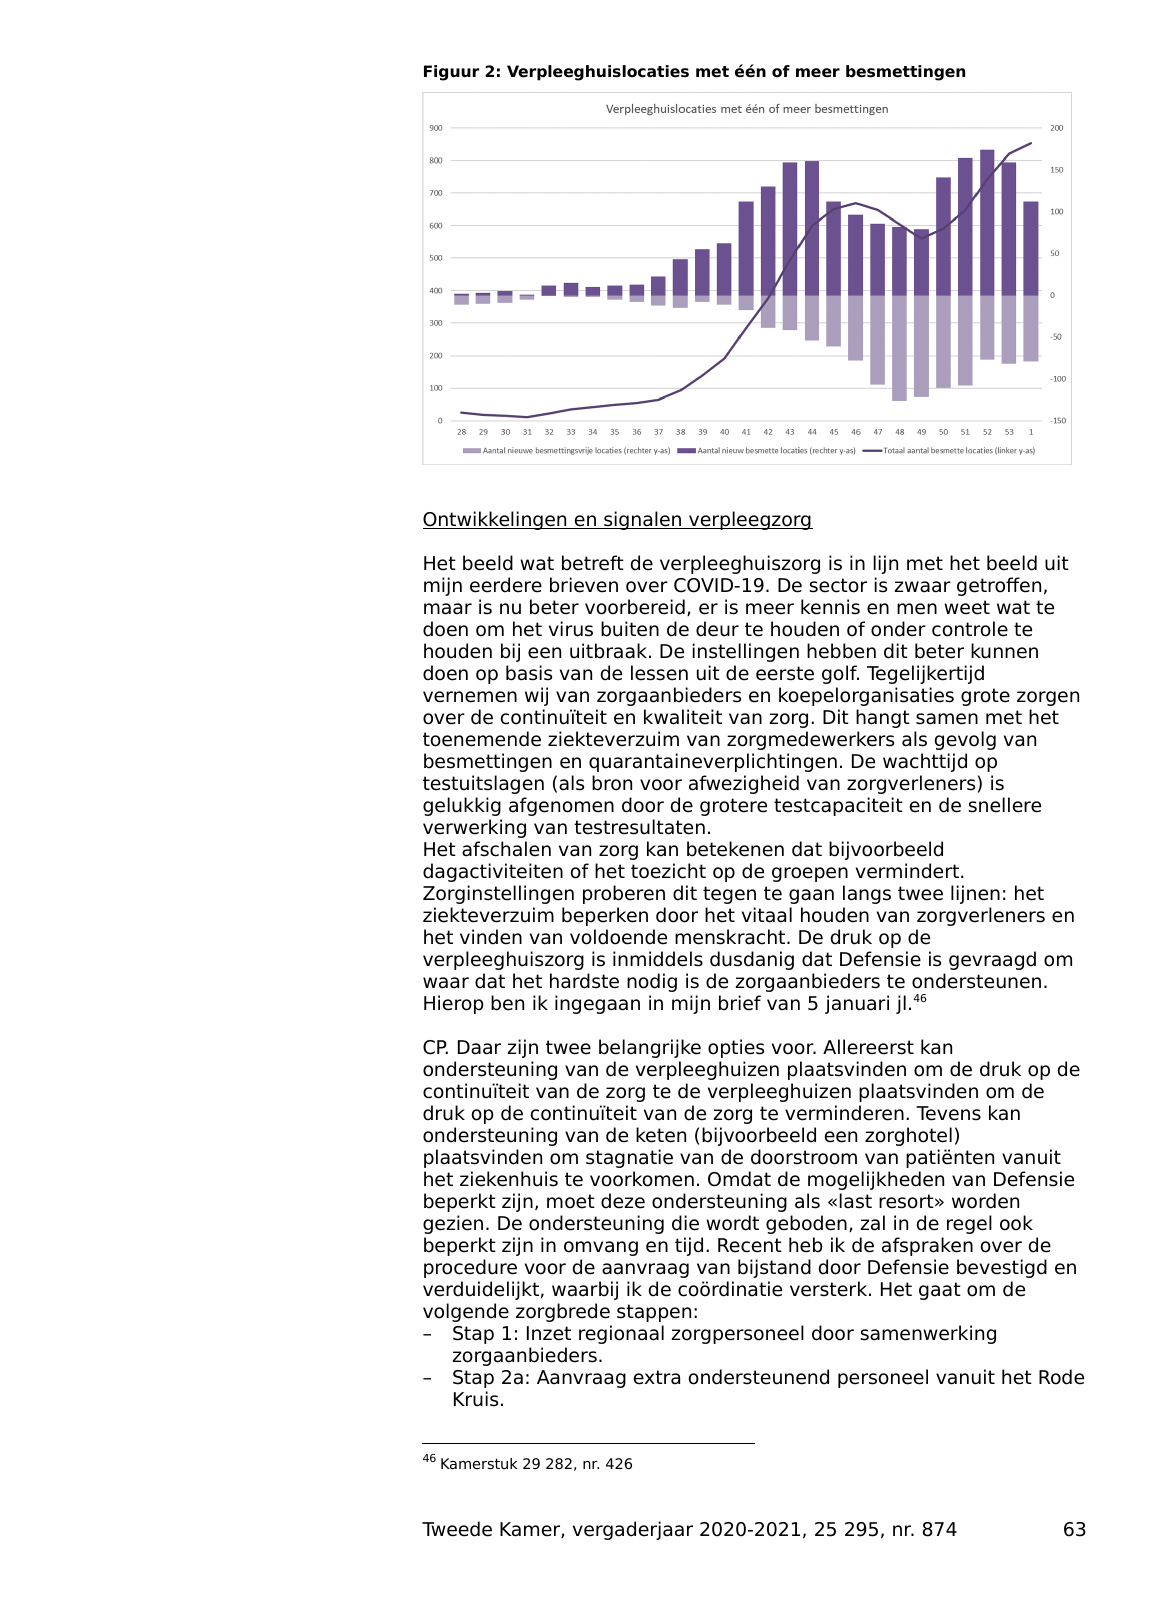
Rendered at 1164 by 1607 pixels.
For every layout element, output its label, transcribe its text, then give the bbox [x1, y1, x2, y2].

text – Stap 1: Inzet regionaal zorgpersoneel door samenwerking zorgaanbieders. [422, 1323, 1087, 1367]
subtitle Ontwikkelingen en signalen verpleegzorg [422, 509, 1087, 531]
text – Stap 2a: Aanvraag extra ondersteunend personeel vanuit het Rode Kruis. [422, 1367, 1087, 1411]
text Kamerstuk 29 282, nr. 426 [422, 1452, 1087, 1474]
text Figuur 2: Verpleeghuislocaties met één of meer besmettingen [422, 63, 1072, 81]
text CP. Daar zijn twee belangrijke opties voor. Allereerst kan ondersteuning van de verpleeghuizen plaatsvinden om de druk op de continuïteit van de zorg te de verpleeghuizen plaatsvinden om de druk op de continuïteit van de zorg te verminderen. Tevens kan ondersteuning van de keten (bijvoorbeeld een zorghotel) plaatsvinden om stagnatie van de doorstroom van patiënten vanuit het ziekenhuis te voorkomen. Omdat de mogelijkheden van Defensie beperkt zijn, moet deze ondersteuning als «last resort» worden gezien. De ondersteuning die wordt geboden, zal in de regel ook beperkt zijn in omvang en tijd. Recent heb ik de afspraken over de procedure voor de aanvraag van bijstand door Defensie bevestigd en verduidelijkt, waarbij ik de coördinatie versterk. Het gaat om de volgende zorgbrede stappen: [422, 1037, 1087, 1323]
text Het afschalen van zorg kan betekenen dat bijvoorbeeld dagactiviteiten of het toezicht op de groepen vermindert. Zorginstellingen proberen dit tegen te gaan langs twee lijnen: het ziekteverzuim beperken door het vitaal houden van zorgverleners en het vinden van voldoende menskracht. De druk op de verpleeghuiszorg is inmiddels dusdanig dat Defensie is gevraagd om waar dat het hardste nodig is de zorgaanbieders te ondersteunen. Hierop ben ik ingegaan in mijn brief van 5 januari jl. [422, 839, 1087, 1015]
text Het beeld wat betreft de verpleeghuiszorg is in lijn met het beeld uit mijn eerdere brieven over COVID-19. De sector is zwaar getroffen, maar is nu beter voorbereid, er is meer kennis en men weet wat te doen om het virus buiten de deur te houden of onder controle te houden bij een uitbraak. De instellingen hebben dit beter kunnen doen op basis van de lessen uit de eerste golf. Tegelijkertijd vernemen wij van zorgaanbieders en koepelorganisaties grote zorgen over de continuïteit en kwaliteit van zorg. Dit hangt samen met het toenemende ziekteverzuim van zorgmedewerkers als gevolg van besmettingen en quarantaineverplichtingen. De wachttijd op testuitslagen (als bron voor afwezigheid van zorgverleners) is gelukkig afgenomen door de grotere testcapaciteit en de snellere verwerking van testresultaten. [422, 553, 1087, 839]
picture [422, 92, 1072, 465]
